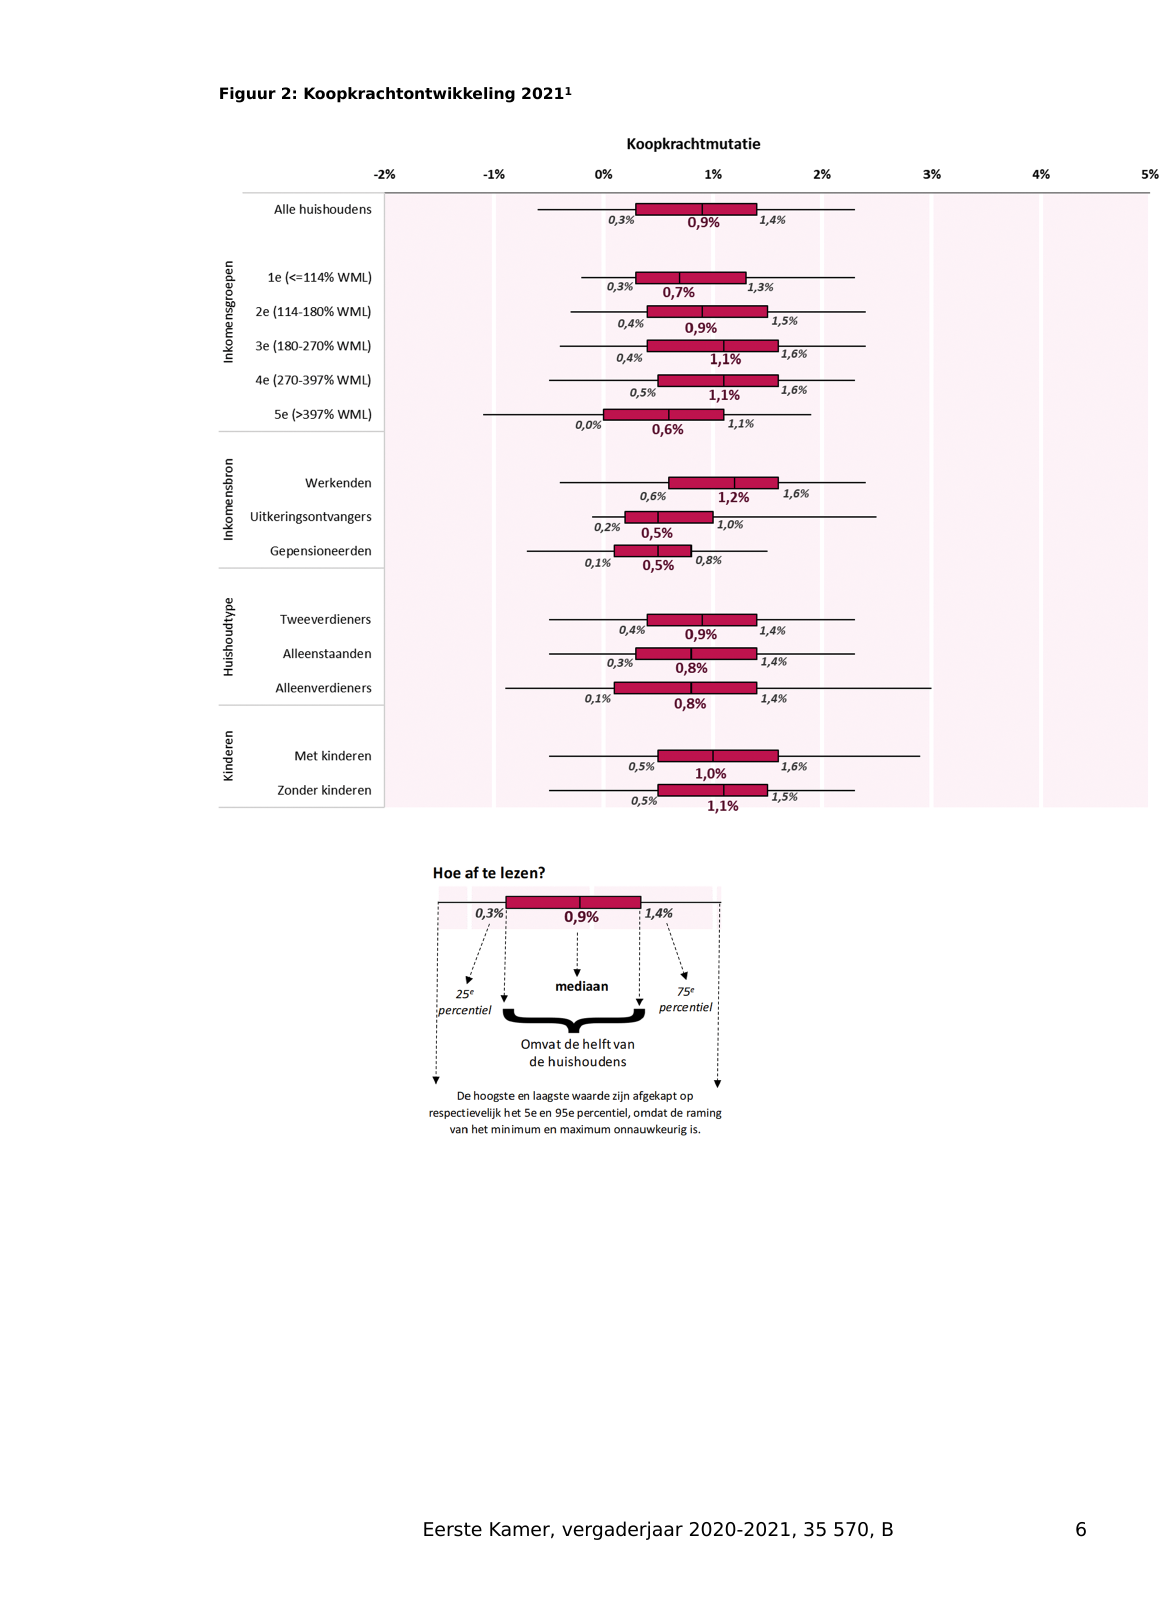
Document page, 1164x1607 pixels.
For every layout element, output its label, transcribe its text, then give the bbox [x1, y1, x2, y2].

text Figuur 2: Koopkrachtontwikkeling 20211 [218, 85, 1163, 103]
picture [422, 860, 730, 1138]
picture [218, 137, 1164, 817]
